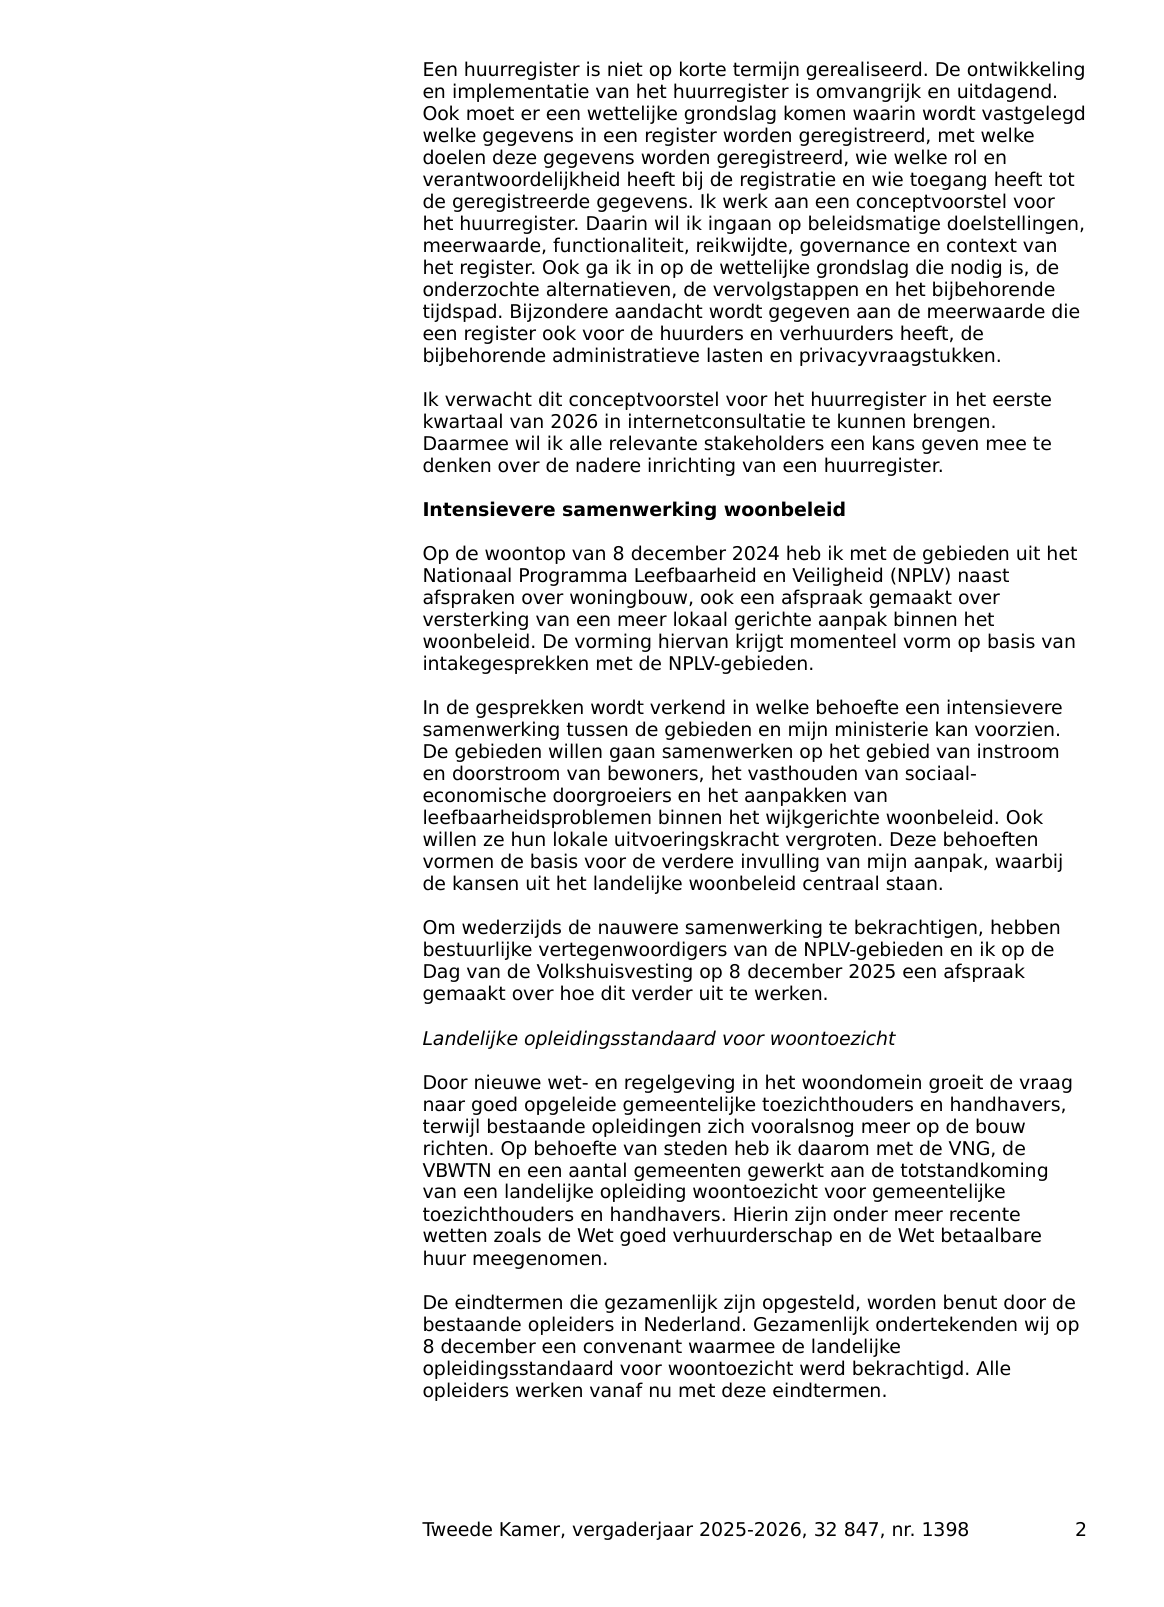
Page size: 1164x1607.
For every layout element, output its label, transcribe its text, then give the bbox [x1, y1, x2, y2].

text De eindtermen die gezamenlijk zijn opgesteld, worden benut door de bestaande opleiders in Nederland. Gezamenlijk ondertekenden wij op 8 december een convenant waarmee de landelijke opleidingsstandaard voor woontoezicht werd bekrachtigd. Alle opleiders werken vanaf nu met deze eindtermen. [422, 1292, 1087, 1401]
text Een huurregister is niet op korte termijn gerealiseerd. De ontwikkeling en implementatie van het huurregister is omvangrijk en uitdagend. Ook moet er een wettelijke grondslag komen waarin wordt vastgelegd welke gegevens in een register worden geregistreerd, met welke doelen deze gegevens worden geregistreerd, wie welke rol en verantwoordelijkheid heeft bij de registratie en wie toegang heeft tot de geregistreerde gegevens. Ik werk aan een conceptvoorstel voor het huurregister. Daarin wil ik ingaan op beleidsmatige doelstellingen, meerwaarde, functionaliteit, reikwijdte, governance en context van het register. Ook ga ik in op de wettelijke grondslag die nodig is, de onderzochte alternatieven, de vervolgstappen en het bijbehorende tijdspad. Bijzondere aandacht wordt gegeven aan de meerwaarde die een register ook voor de huurders en verhuurders heeft, de bijbehorende administratieve lasten en privacyvraagstukken. [422, 59, 1087, 367]
subtitle Intensievere samenwerking woonbeleid [422, 499, 1087, 521]
text Ik verwacht dit conceptvoorstel voor het huurregister in het eerste kwartaal van 2026 in internetconsultatie te kunnen brengen. Daarmee wil ik alle relevante stakeholders een kans geven mee te denken over de nadere inrichting van een huurregister. [422, 389, 1087, 477]
subtitle Landelijke opleidingsstandaard voor woontoezicht [422, 1027, 1087, 1049]
text Om wederzijds de nauwere samenwerking te bekrachtigen, hebben bestuurlijke vertegenwoordigers van de NPLV-gebieden en ik op de Dag van de Volkshuisvesting op 8 december 2025 een afspraak gemaakt over hoe dit verder uit te werken. [422, 917, 1087, 1005]
text Door nieuwe wet- en regelgeving in het woondomein groeit de vraag naar goed opgeleide gemeentelijke toezichthouders en handhavers, terwijl bestaande opleidingen zich vooralsnog meer op de bouw richten. Op behoefte van steden heb ik daarom met de VNG, de VBWTN en een aantal gemeenten gewerkt aan de totstandkoming van een landelijke opleiding woontoezicht voor gemeentelijke toezichthouders en handhavers. Hierin zijn onder meer recente wetten zoals de Wet goed verhuurderschap en de Wet betaalbare huur meegenomen. [422, 1072, 1087, 1269]
text In de gesprekken wordt verkend in welke behoefte een intensievere samenwerking tussen de gebieden en mijn ministerie kan voorzien. De gebieden willen gaan samenwerken op het gebied van instroom en doorstroom van bewoners, het vasthouden van sociaal-economische doorgroeiers en het aanpakken van leefbaarheidsproblemen binnen het wijkgerichte woonbeleid. Ook willen ze hun lokale uitvoeringskracht vergroten. Deze behoeften vormen de basis voor de verdere invulling van mijn aanpak, waarbij de kansen uit het landelijke woonbeleid centraal staan. [422, 697, 1087, 895]
text Op de woontop van 8 december 2024 heb ik met de gebieden uit het Nationaal Programma Leefbaarheid en Veiligheid (NPLV) naast afspraken over woningbouw, ook een afspraak gemaakt over versterking van een meer lokaal gerichte aanpak binnen het woonbeleid. De vorming hiervan krijgt momenteel vorm op basis van intakegesprekken met de NPLV-gebieden. [422, 543, 1087, 675]
